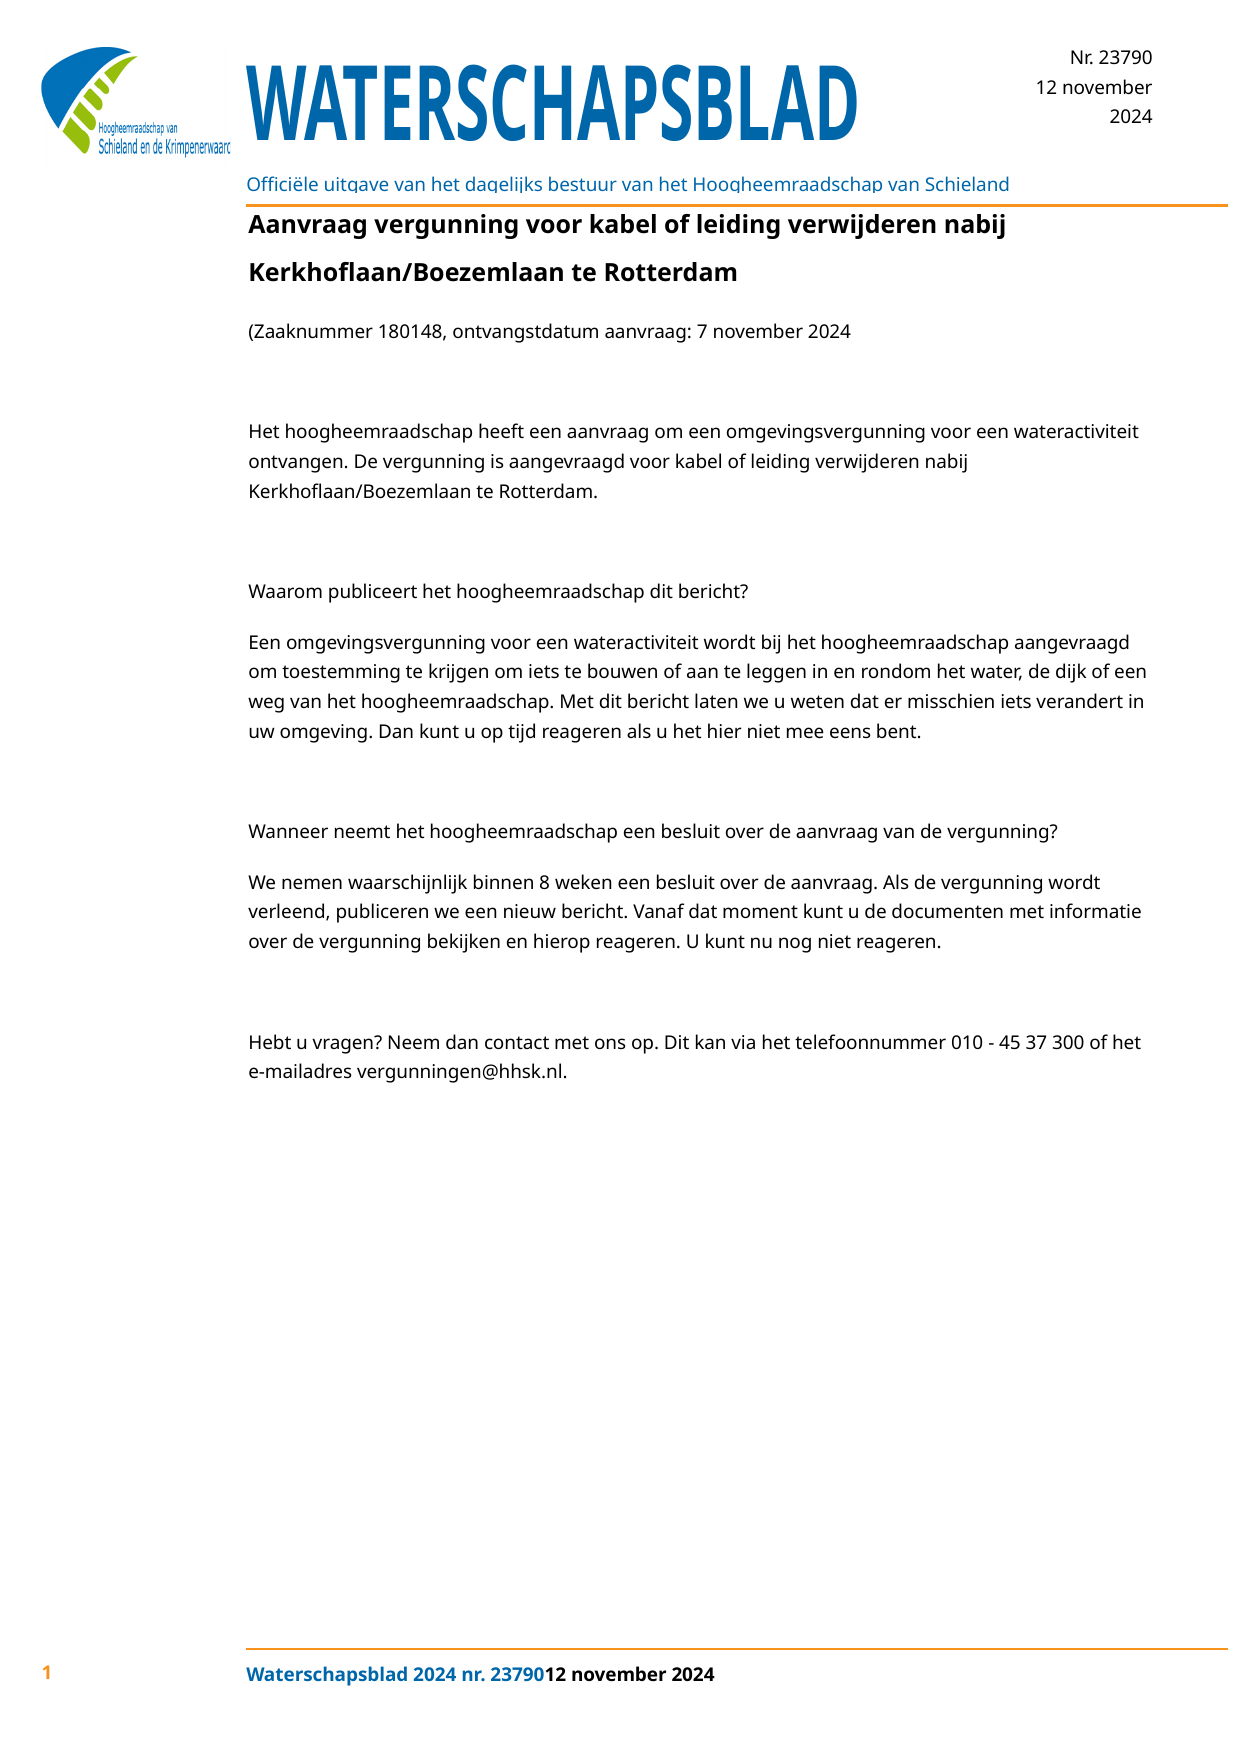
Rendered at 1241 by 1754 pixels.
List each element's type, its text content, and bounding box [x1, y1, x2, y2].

text Aanvraag vergunning voor kabel of leiding verwijderen nabij Kerkhoflaan/Boezemlaan te Rotterdam [248, 207, 1152, 288]
text Hebt u vragen? Neem dan contact met ons op. Dit kan via het telefoonnummer 010 - 45 37 300 of het e-mailadres vergunningen@hhsk.nl. [248, 1029, 1152, 1084]
text (Zaaknummer 180148, ontvangstdatum aanvraag: 7 november 2024 [248, 318, 1152, 344]
text We nemen waarschijnlijk binnen 8 weken een besluit over de aanvraag. Als de vergunning wordt verleend, publiceren we een nieuw bericht. Vanaf dat moment kunt u de documenten met informatie over de vergunning bekijken en hierop reageren. U kunt nu nog niet reageren. [248, 869, 1152, 954]
text Het hoogheemraadschap heeft een aanvraag om een omgevingsvergunning voor een wateractiviteit ontvangen. De vergunning is aangevraagd voor kabel of leiding verwijderen nabij Kerkhoflaan/Boezemlaan te Rotterdam. [248, 419, 1152, 504]
text Wanneer neemt het hoogheemraadschap een besluit over de aanvraag van de vergunning? [248, 819, 1152, 844]
picture [41, 47, 231, 172]
text Waarom publiceert het hoogheemraadschap dit bericht? [248, 579, 1152, 604]
text Een omgevingsvergunning voor een wateractiviteit wordt bij het hoogheemraadschap aangevraagd om toestemming te krijgen om iets te bouwen of aan te leggen in en rondom het water, de dijk of een weg van het hoogheemraadschap. Met dit bericht laten we u weten dat er misschien iets verandert in uw omgeving. Dan kunt u op tijd reageren als u het hier niet mee eens bent. [248, 629, 1152, 744]
